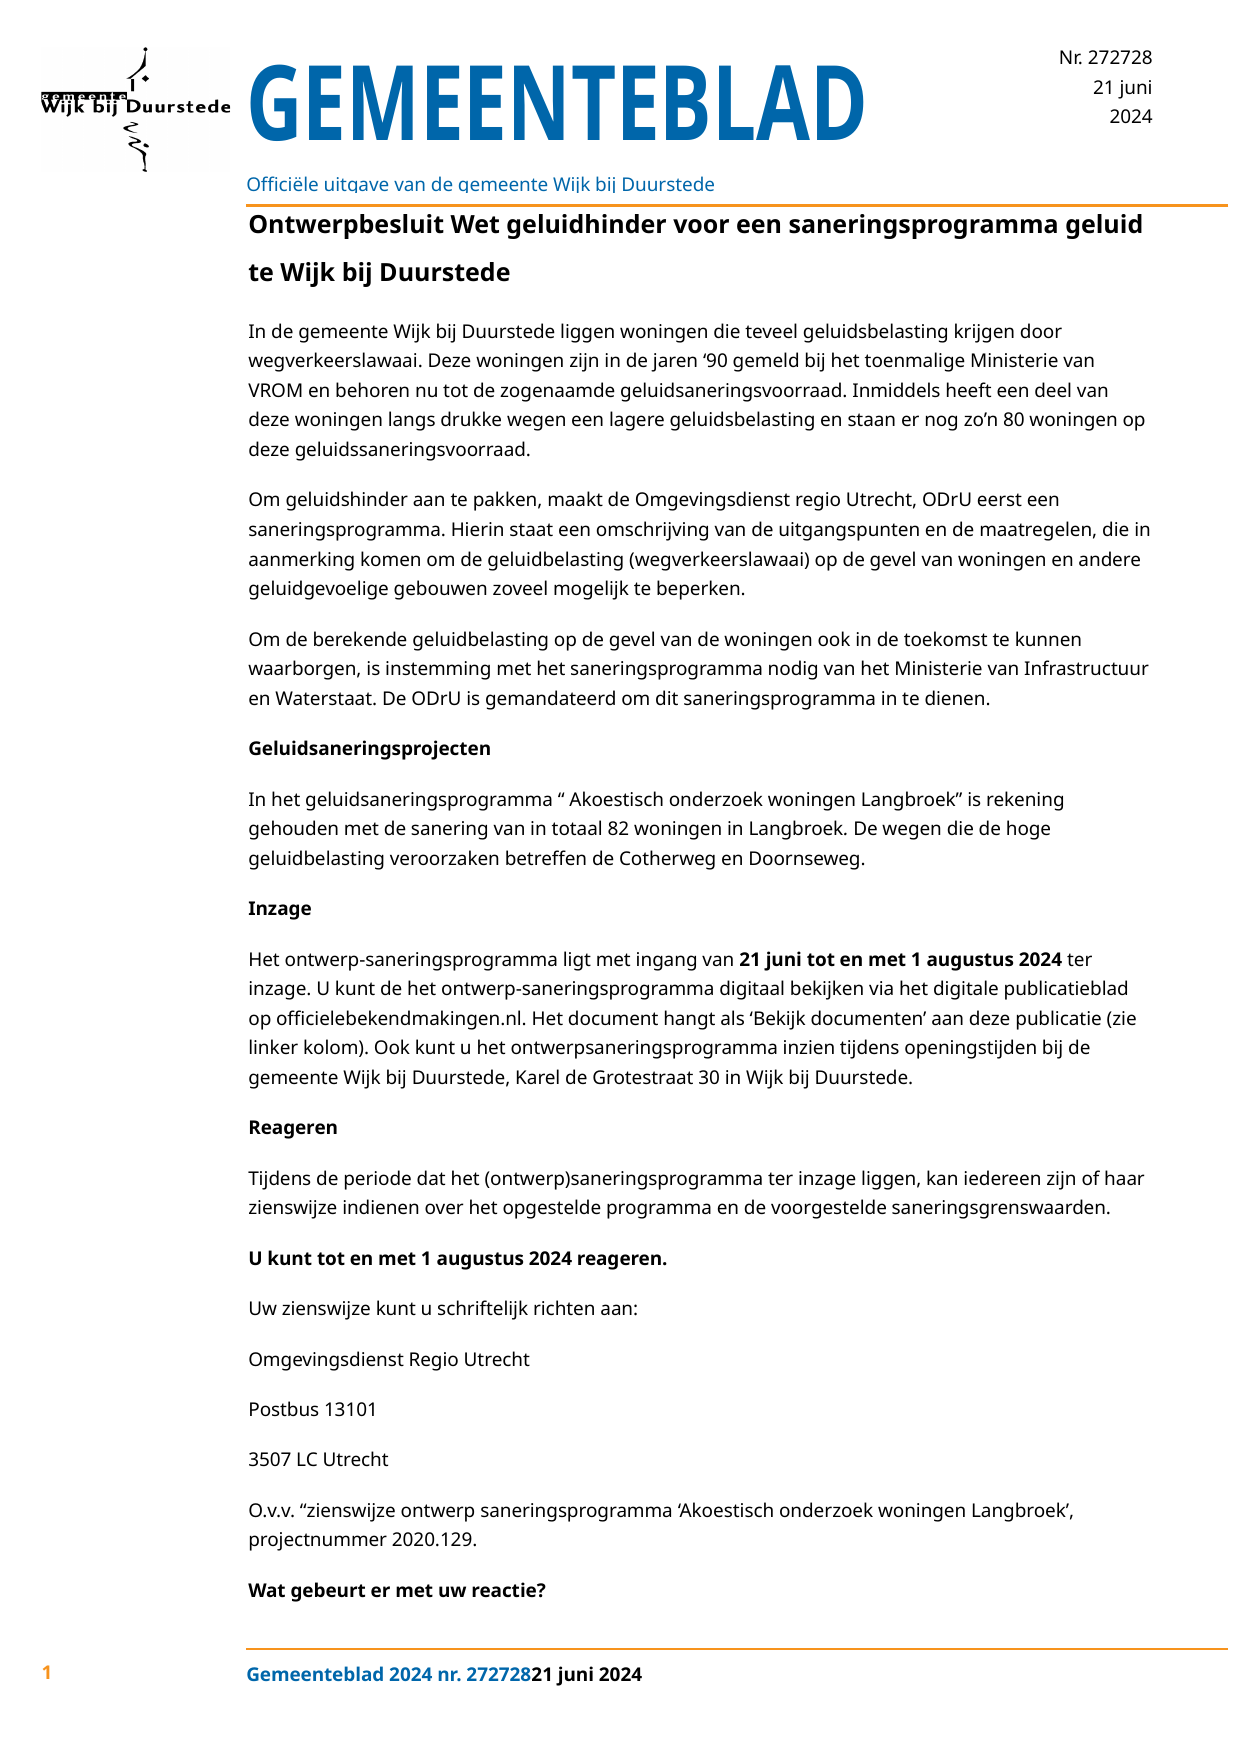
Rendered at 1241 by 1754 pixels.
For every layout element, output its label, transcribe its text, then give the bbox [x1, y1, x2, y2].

picture [41, 47, 231, 172]
text Wat gebeurt er met uw reactie? [248, 1577, 1152, 1603]
text Ontwerpbesluit Wet geluidhinder voor een saneringsprogramma geluid te Wijk bij Duurstede [248, 207, 1152, 288]
text U kunt tot en met 1 augustus 2024 reageren. [248, 1245, 1152, 1271]
text Reageren [248, 1114, 1152, 1140]
text In het geluidsaneringsprogramma “ Akoestisch onderzoek woningen Langbroek” is rekening gehouden met de sanering van in totaal 82 woningen in Langbroek. De wegen die de hoge geluidbelasting veroorzaken betreffen de Cotherweg en Doornseweg. [248, 786, 1152, 871]
text Om de berekende geluidbelasting op de gevel van de woningen ook in de toekomst te kunnen waarborgen, is instemming met het saneringsprogramma nodig van het Ministerie van Infrastructuur en Waterstaat. De ODrU is gemandateerd om dit saneringsprogramma in te dienen. [248, 626, 1152, 711]
text 3507 LC Utrecht [248, 1447, 1152, 1472]
text Geluidsaneringsprojecten [248, 735, 1152, 761]
text Postbus 13101 [248, 1396, 1152, 1422]
text Tijdens de periode dat het (ontwerp)saneringsprogramma ter inzage liggen, kan iedereen zijn of haar zienswijze indienen over het opgestelde programma en de voorgestelde saneringsgrenswaarden. [248, 1165, 1152, 1220]
text Inzage [248, 895, 1152, 921]
text Om geluidshinder aan te pakken, maakt de Omgevingsdienst regio Utrecht, ODrU eerst een saneringsprogramma. Hierin staat een omschrijving van de uitgangspunten en de maatregelen, die in aanmerking komen om de geluidbelasting (wegverkeerslawaai) op de gevel van woningen en andere geluidgevoelige gebouwen zoveel mogelijk te beperken. [248, 487, 1152, 601]
text O.v.v. “zienswijze ontwerp saneringsprogramma ‘Akoestisch onderzoek woningen Langbroek’, projectnummer 2020.129. [248, 1497, 1152, 1552]
text Het ontwerp-saneringsprogramma ligt met ingang van 21 juni tot en met 1 augustus 2024 ter inzage. U kunt de het ontwerp-saneringsprogramma digitaal bekijken via het digitale publicatieblad op officielebekendmakingen.nl. Het document hangt als ‘Bekijk documenten’ aan deze publicatie (zie linker kolom). Ook kunt u het ontwerpsaneringsprogramma inzien tijdens openingstijden bij de gemeente Wijk bij Duurstede, Karel de Grotestraat 30 in Wijk bij Duurstede. [248, 946, 1152, 1090]
text Uw zienswijze kunt u schriftelijk richten aan: [248, 1295, 1152, 1321]
text Omgevingsdienst Regio Utrecht [248, 1346, 1152, 1372]
text In de gemeente Wijk bij Duurstede liggen woningen die teveel geluidsbelasting krijgen door wegverkeerslawaai. Deze woningen zijn in de jaren ‘90 gemeld bij het toenmalige Ministerie van VROM en behoren nu tot de zogenaamde geluidsaneringsvoorraad. Inmiddels heeft een deel van deze woningen langs drukke wegen een lagere geluidsbelasting en staan er nog zo’n 80 woningen op deze geluidssaneringsvoorraad. [248, 318, 1152, 462]
